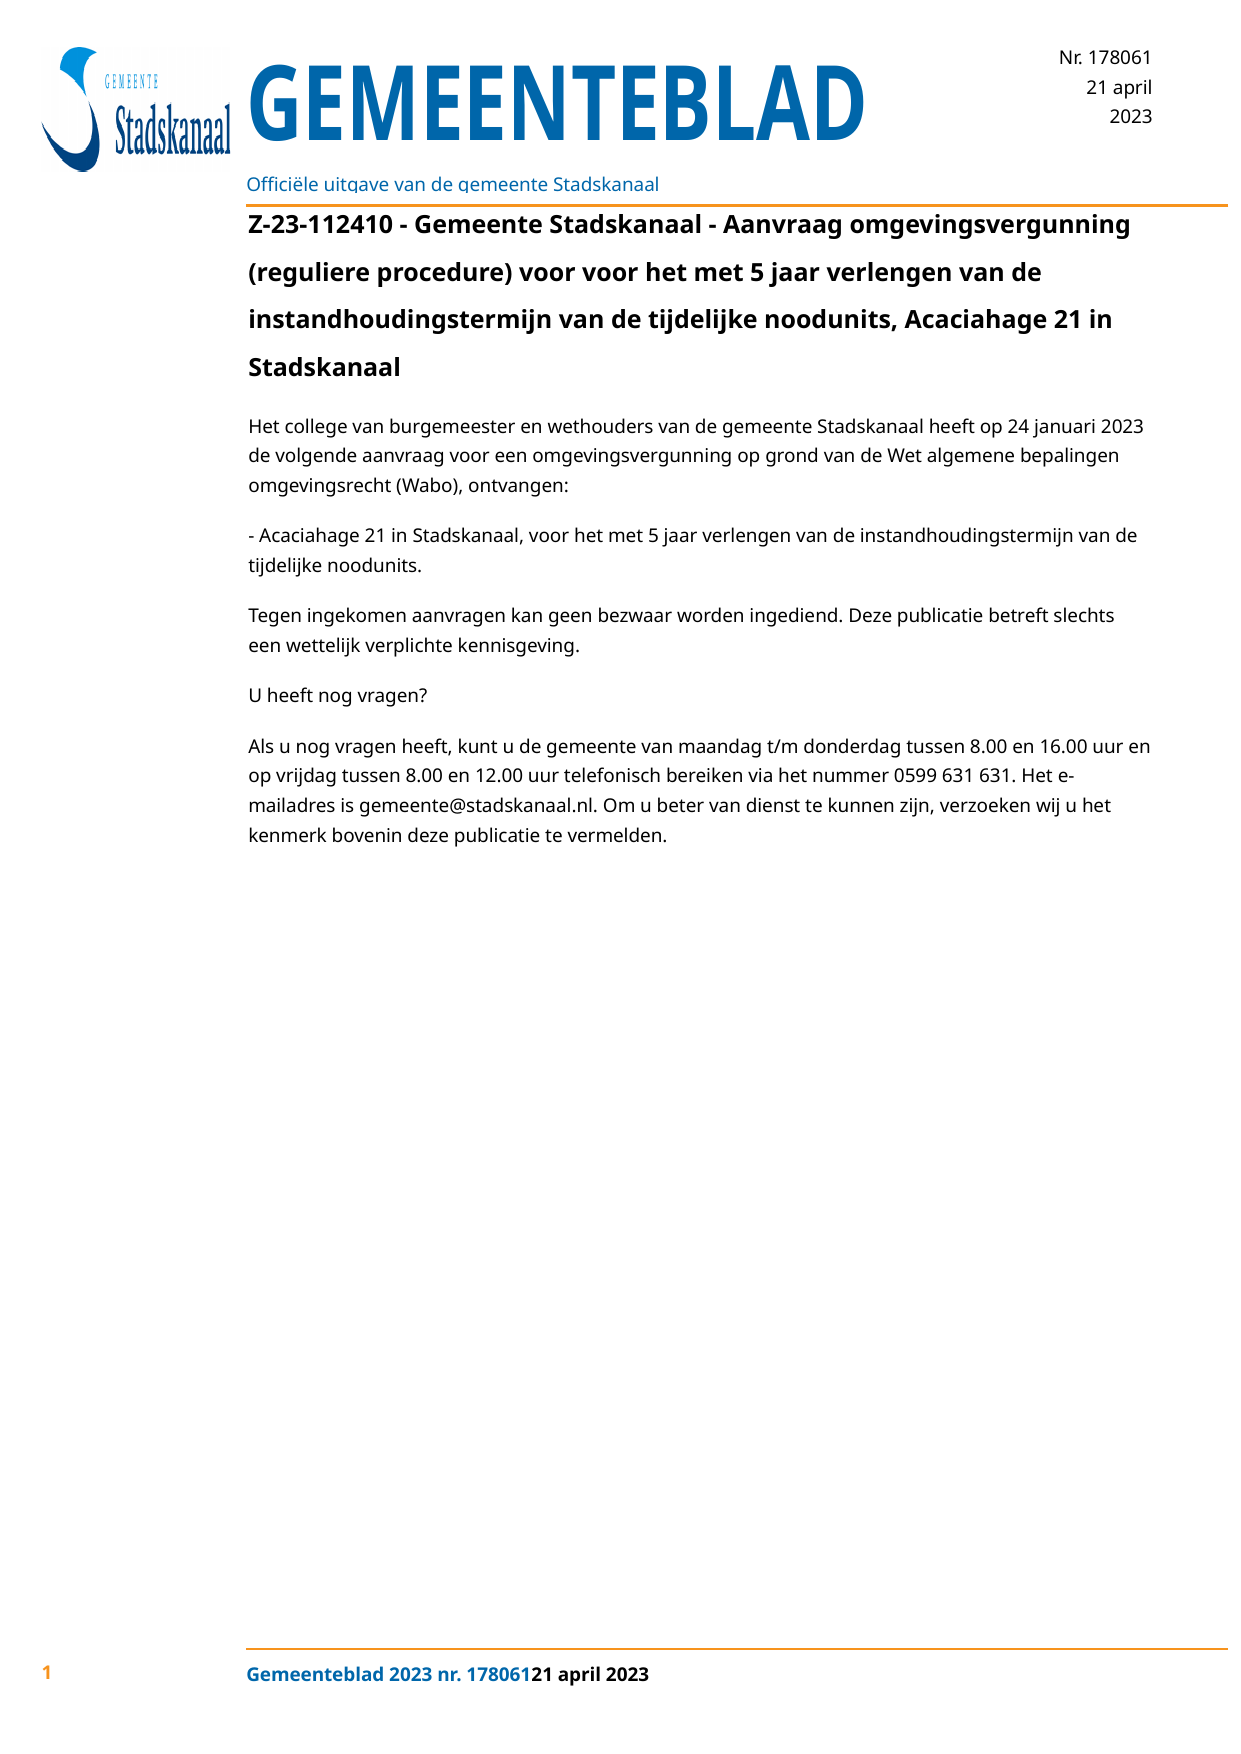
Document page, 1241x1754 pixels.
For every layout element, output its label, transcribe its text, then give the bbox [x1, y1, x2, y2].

text - Acaciahage 21 in Stadskanaal, voor het met 5 jaar verlengen van de instandhoudingstermijn van de tijdelijke noodunits. [248, 523, 1152, 578]
text U heeft nog vragen? [248, 683, 1152, 708]
text Als u nog vragen heeft, kunt u de gemeente van maandag t/m donderdag tussen 8.00 en 16.00 uur en op vrijdag tussen 8.00 en 12.00 uur telefonisch bereiken via het nummer 0599 631 631. Het e-mailadres is gemeente@stadskanaal.nl. Om u beter van dienst te kunnen zijn, verzoeken wij u het kenmerk bovenin deze publicatie te vermelden. [248, 733, 1152, 848]
text Het college van burgemeester en wethouders van de gemeente Stadskanaal heeft op 24 januari 2023 de volgende aanvraag voor een omgevingsvergunning op grond van de Wet algemene bepalingen omgevingsrecht (Wabo), ontvangen: [248, 413, 1152, 498]
picture [41, 47, 231, 172]
text Tegen ingekomen aanvragen kan geen bezwaar worden ingediend. Deze publicatie betreft slechts een wettelijk verplichte kennisgeving. [248, 603, 1152, 658]
text Z-23-112410 - Gemeente Stadskanaal - Aanvraag omgevingsvergunning (reguliere procedure) voor voor het met 5 jaar verlengen van de instandhoudingstermijn van de tijdelijke noodunits, Acaciahage 21 in Stadskanaal [248, 207, 1152, 384]
